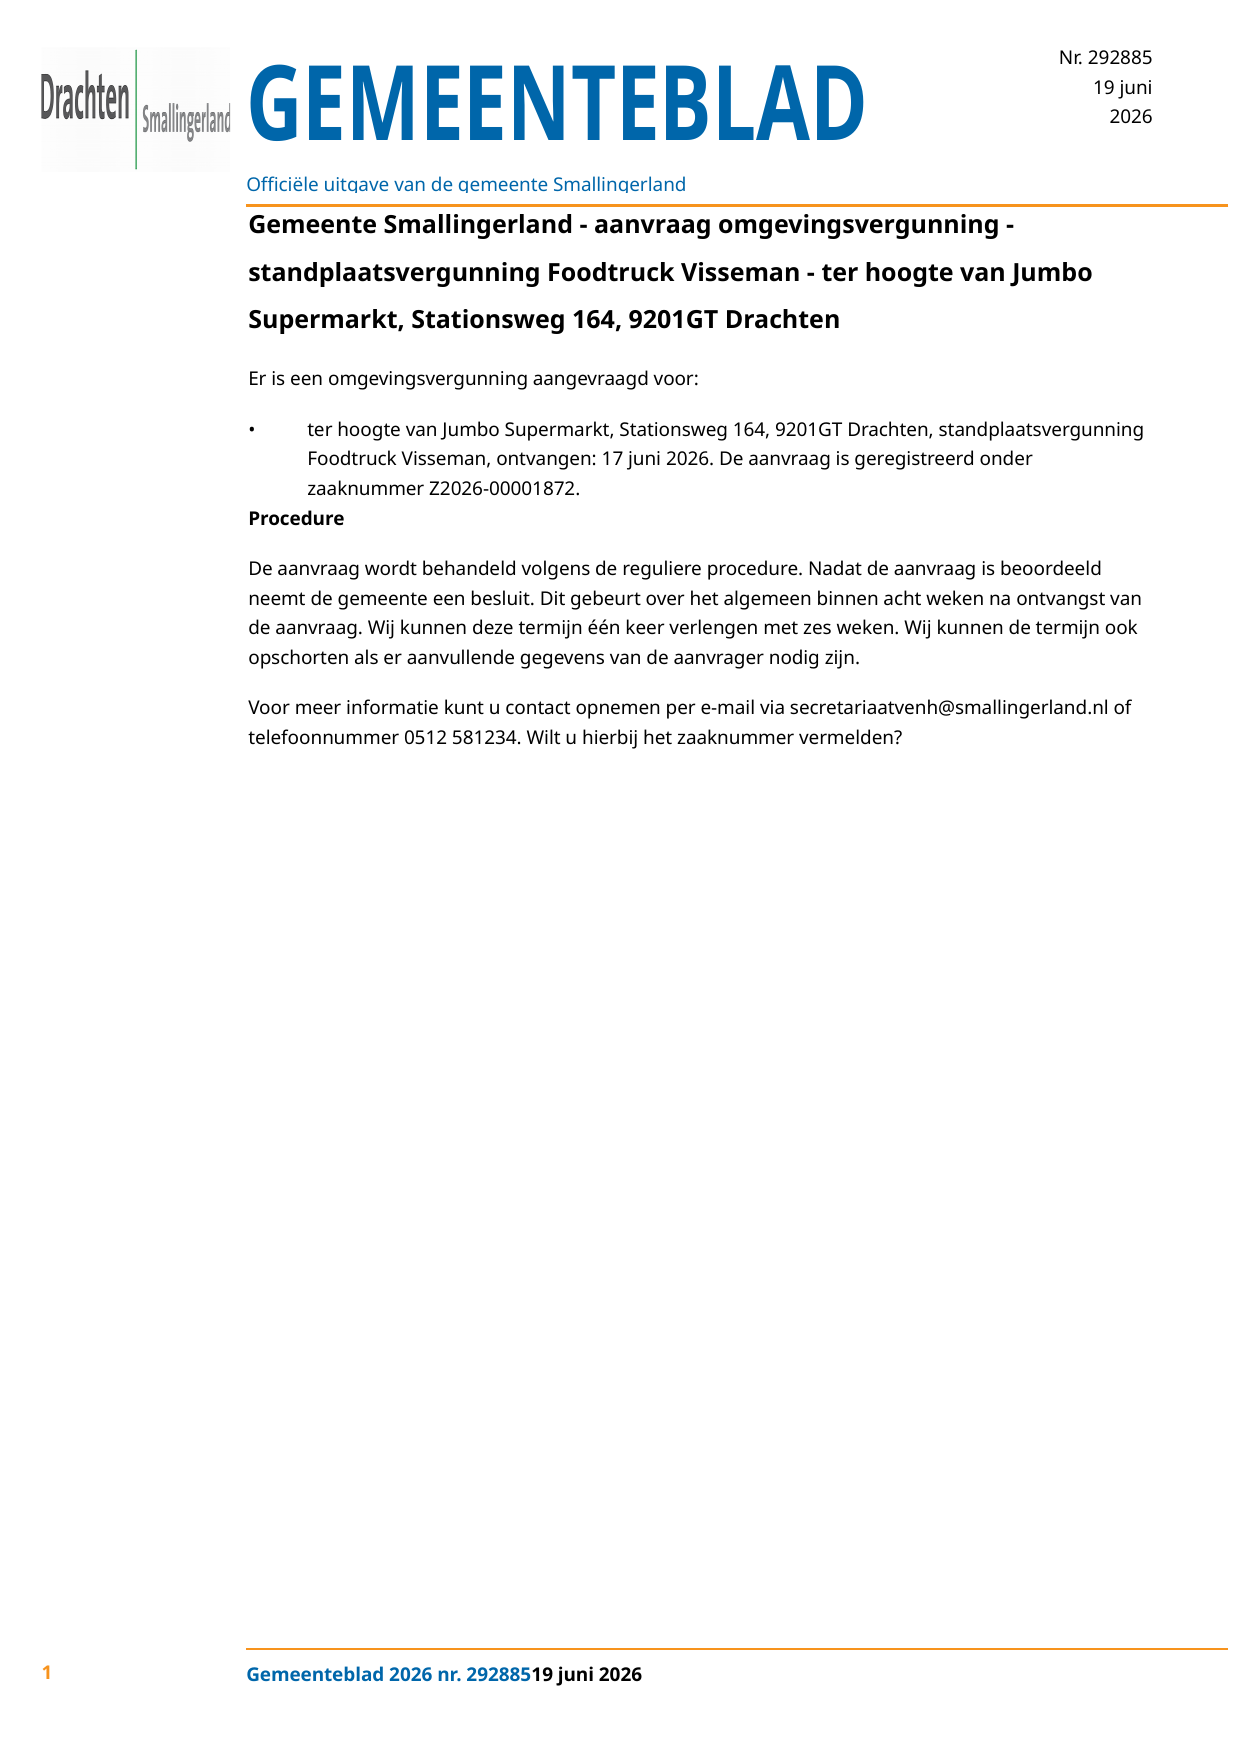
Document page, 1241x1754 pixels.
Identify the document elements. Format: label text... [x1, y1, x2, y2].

text Procedure [248, 505, 1152, 530]
text Gemeente Smallingerland - aanvraag omgevingsvergunning - standplaatsvergunning Foodtruck Visseman - ter hoogte van Jumbo Supermarkt, Stationsweg 164, 9201GT Drachten [248, 207, 1152, 336]
list ter hoogte van Jumbo Supermarkt, Stationsweg 164, 9201GT Drachten, standplaatsvergunning Foodtruck Visseman, ontvangen: 17 juni 2026. De aanvraag is geregistreerd onder zaaknummer Z2026-00001872. [248, 416, 1152, 501]
text Er is een omgevingsvergunning aangevraagd voor: [248, 366, 1152, 391]
picture [41, 47, 231, 172]
text De aanvraag wordt behandeld volgens de reguliere procedure. Nadat de aanvraag is beoordeeld neemt de gemeente een besluit. Dit gebeurt over het algemeen binnen acht weken na ontvangst van de aanvraag. Wij kunnen deze termijn één keer verlengen met zes weken. Wij kunnen de termijn ook opschorten als er aanvullende gegevens van de aanvrager nodig zijn. [248, 555, 1152, 669]
text Voor meer informatie kunt u contact opnemen per e-mail via secretariaatvenh@smallingerland.nl of telefoonnummer 0512 581234. Wilt u hierbij het zaaknummer vermelden? [248, 694, 1152, 749]
